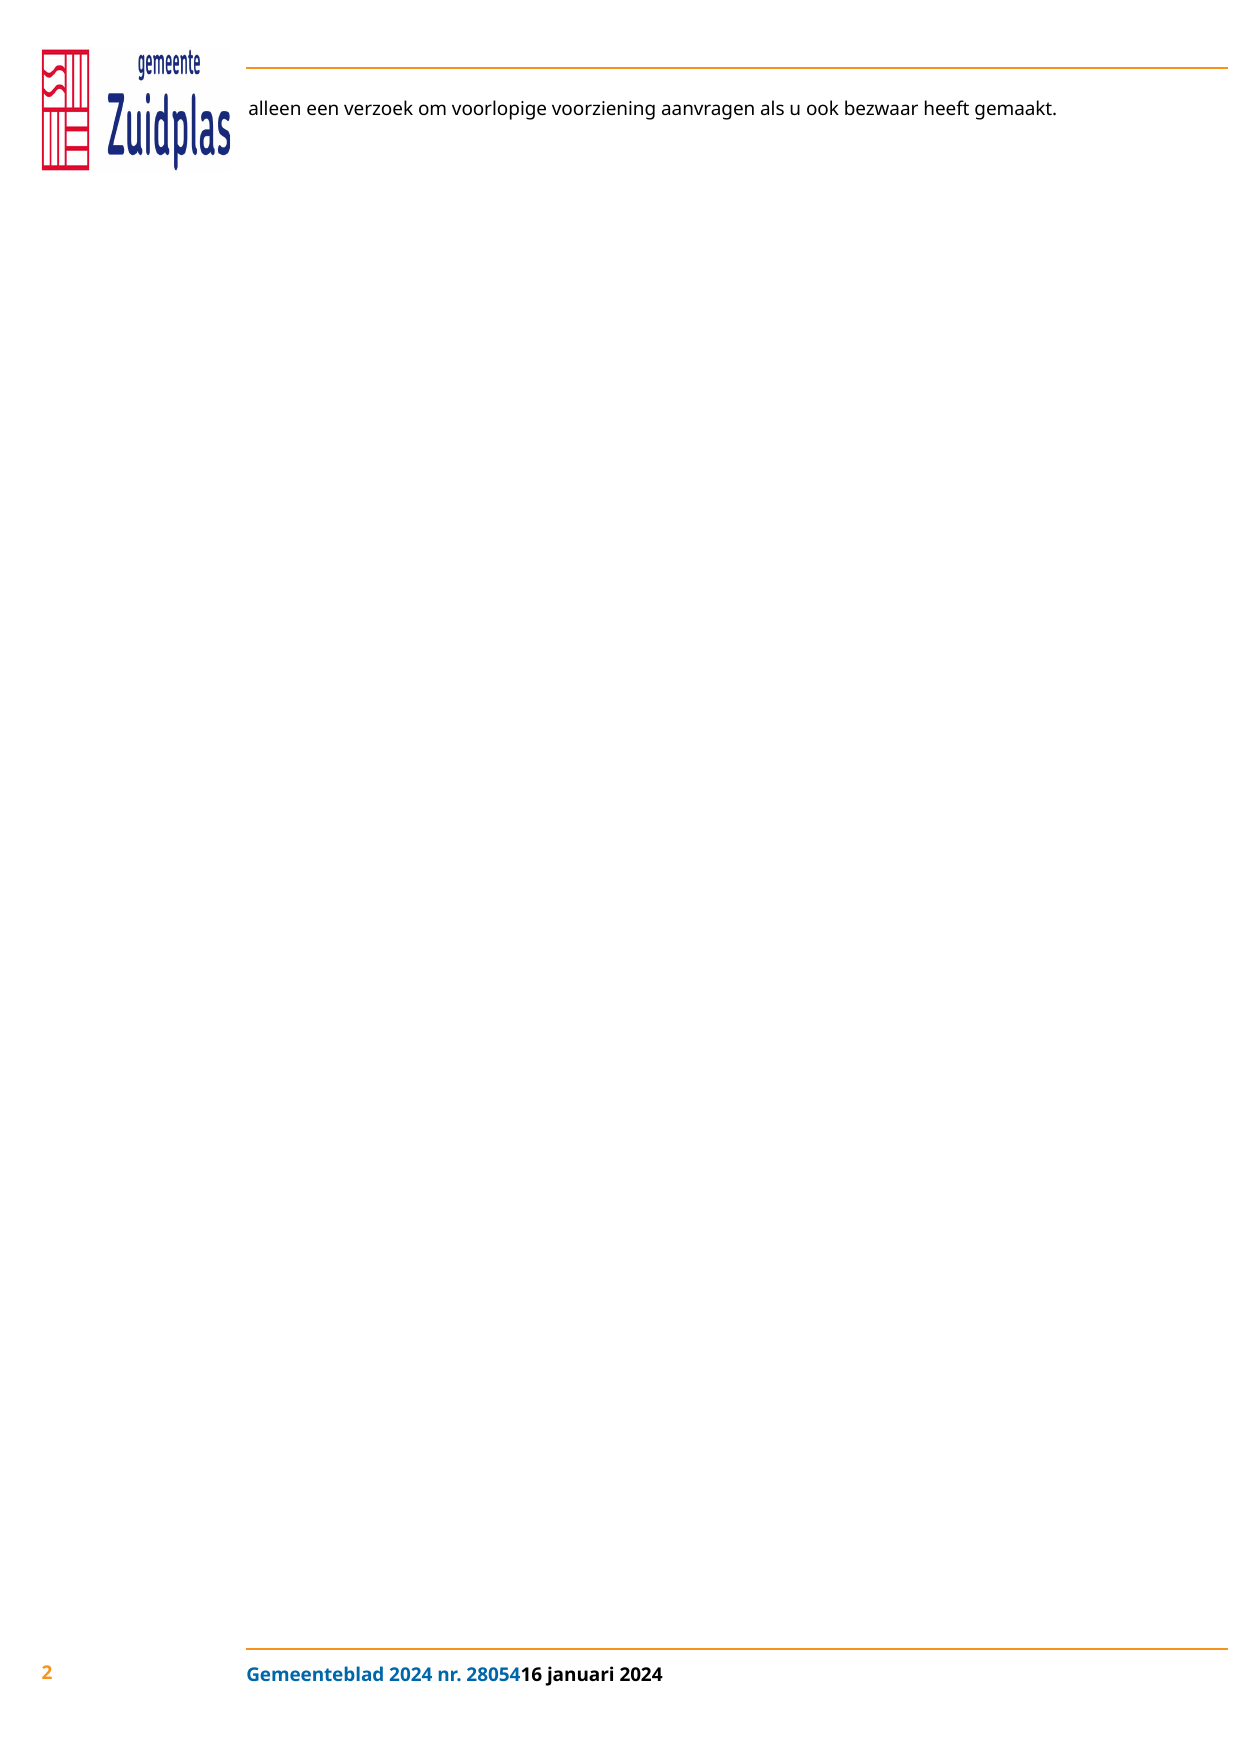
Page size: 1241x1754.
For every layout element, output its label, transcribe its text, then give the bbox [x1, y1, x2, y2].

text alleen een verzoek om voorlopige voorziening aanvragen als u ook bezwaar heeft gemaakt. [248, 95, 1152, 121]
picture [41, 47, 231, 172]
